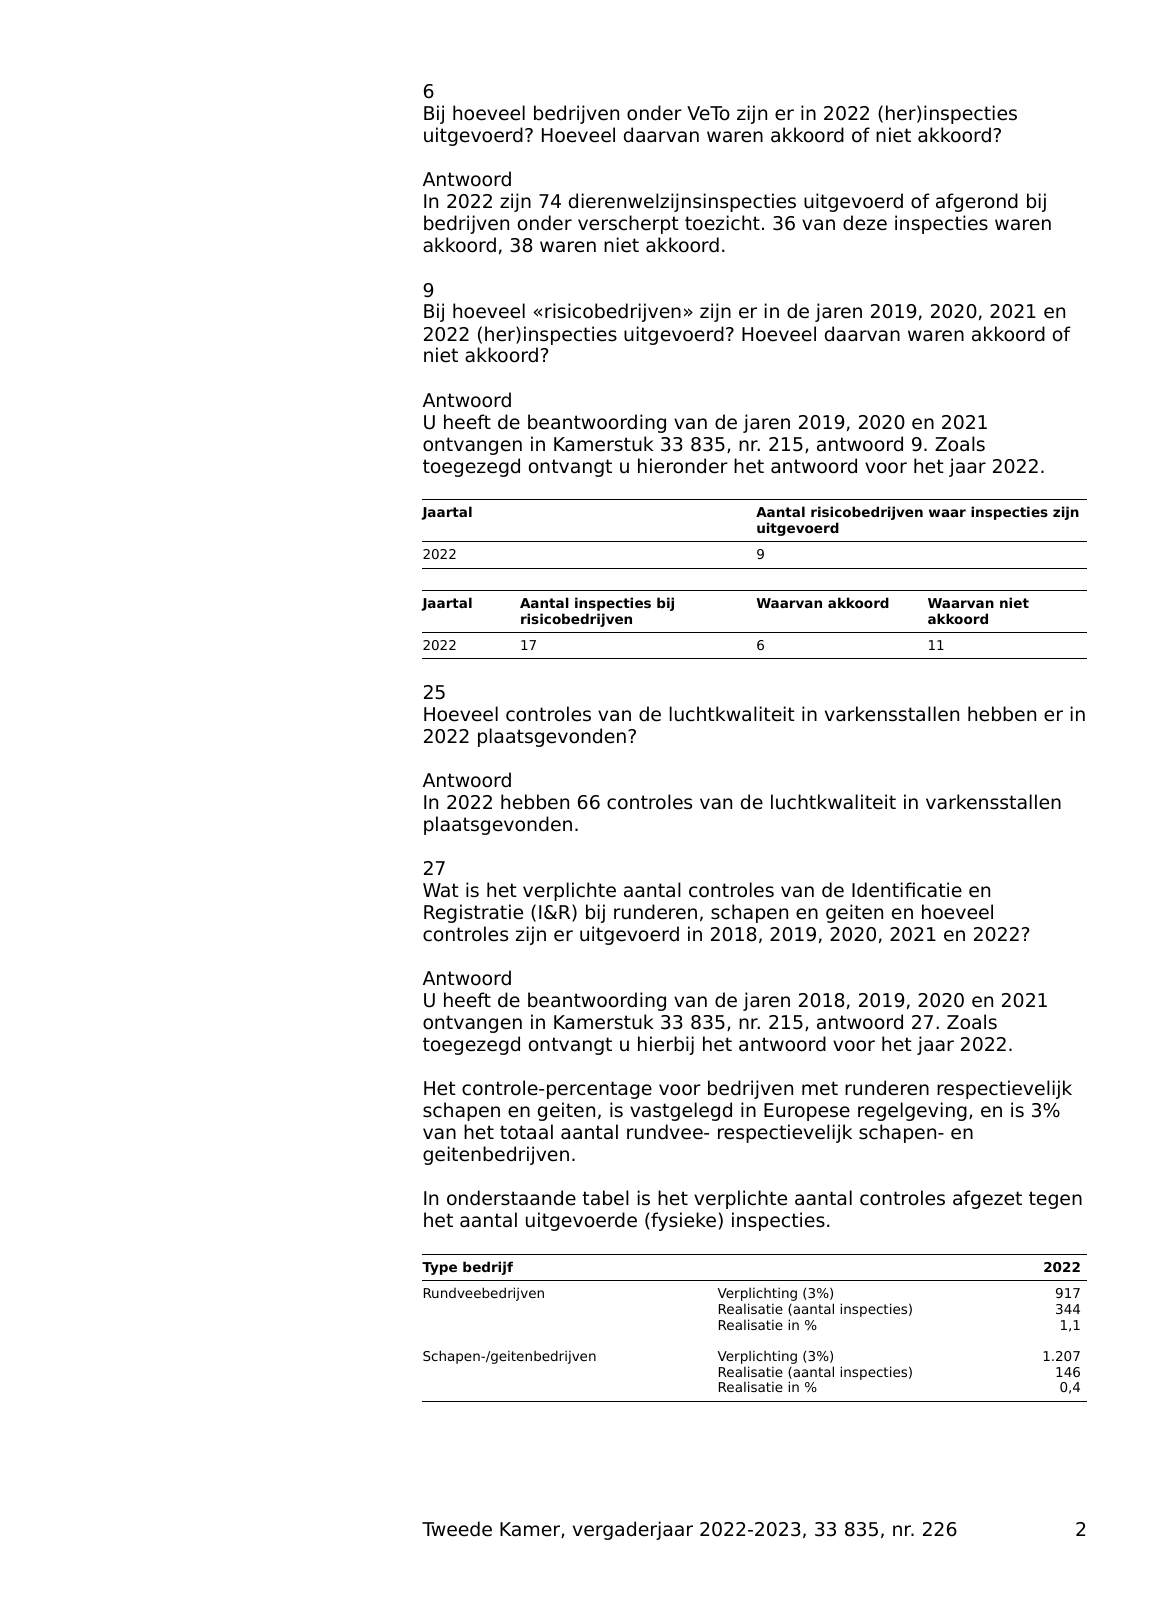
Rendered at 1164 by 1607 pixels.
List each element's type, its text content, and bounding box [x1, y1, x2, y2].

table_cell 344 [1007, 1302, 1087, 1317]
text 6 [422, 81, 1087, 103]
table_cell 17 [514, 633, 750, 658]
table_cell [422, 1365, 712, 1380]
table_header [712, 1255, 1007, 1280]
table_cell Schapen-/geitenbedrijven [422, 1349, 712, 1364]
text 9 [422, 279, 1087, 301]
table_cell Realisatie in % [712, 1380, 1007, 1401]
table_cell Realisatie (aantal inspecties) [712, 1365, 1007, 1380]
text Antwoord [422, 389, 1087, 412]
table_header Jaartal [422, 500, 750, 541]
table_cell Realisatie in % [712, 1317, 1007, 1333]
table_cell 2022 [422, 542, 750, 567]
text Bij hoeveel «risicobedrijven» zijn er in de jaren 2019, 2020, 2021 en 2022 (her)inspecties uitgevoerd? Hoeveel daarvan waren akkoord of niet akkoord? [422, 301, 1087, 367]
text Het controle-percentage voor bedrijven met runderen respectievelijk schapen en geiten, is vastgelegd in Europese regelgeving, en is 3% van het totaal aantal rundvee- respectievelijk schapen- en geitenbedrijven. [422, 1078, 1087, 1166]
text Antwoord [422, 968, 1087, 990]
table_header Waarvan niet akkoord [921, 591, 1087, 632]
table_cell 146 [1007, 1365, 1087, 1380]
text In 2022 hebben 66 controles van de luchtkwaliteit in varkensstallen plaatsgevonden. [422, 792, 1087, 836]
table_cell Realisatie (aantal inspecties) [712, 1302, 1007, 1317]
table_cell 0,4 [1007, 1380, 1087, 1401]
table_cell [712, 1333, 1007, 1349]
text U heeft de beantwoording van de jaren 2019, 2020 en 2021 ontvangen in Kamerstuk 33 835, nr. 215, antwoord 9. Zoals toegezegd ontvangt u hieronder het antwoord voor het jaar 2022. [422, 412, 1087, 477]
table_cell 2022 [422, 633, 514, 658]
text Antwoord [422, 770, 1087, 792]
table_header Waarvan akkoord [750, 591, 921, 632]
table_cell 1,1 [1007, 1317, 1087, 1333]
text 25 [422, 682, 1087, 703]
table_cell 1.207 [1007, 1349, 1087, 1364]
table_cell Rundveebedrijven [422, 1281, 712, 1302]
table_cell [422, 1317, 712, 1333]
text Hoeveel controles van de luchtkwaliteit in varkensstallen hebben er in 2022 plaatsgevonden? [422, 703, 1087, 747]
text Antwoord [422, 169, 1087, 191]
table_header Aantal risicobedrijven waar inspecties zijn uitgevoerd [750, 500, 1087, 541]
text In 2022 zijn 74 dierenwelzijnsinspecties uitgevoerd of afgerond bij bedrijven onder verscherpt toezicht. 36 van deze inspecties waren akkoord, 38 waren niet akkoord. [422, 191, 1087, 257]
table_cell 917 [1007, 1281, 1087, 1302]
table_cell 9 [750, 542, 1087, 567]
text Bij hoeveel bedrijven onder VeTo zijn er in 2022 (her)inspecties uitgevoerd? Hoeveel daarvan waren akkoord of niet akkoord? [422, 103, 1087, 147]
table_cell Verplichting (3%) [712, 1281, 1007, 1302]
table_header Type bedrijf [422, 1255, 712, 1280]
table_cell 11 [921, 633, 1087, 658]
table_cell 6 [750, 633, 921, 658]
text Wat is het verplichte aantal controles van de Identificatie en Registratie (I&R) bij runderen, schapen en geiten en hoeveel controles zijn er uitgevoerd in 2018, 2019, 2020, 2021 en 2022? [422, 880, 1087, 946]
table_cell [422, 1380, 712, 1401]
table_cell [422, 1333, 712, 1349]
text 27 [422, 858, 1087, 880]
table_cell [1007, 1333, 1087, 1349]
table_cell [422, 1302, 712, 1317]
table_cell Verplichting (3%) [712, 1349, 1007, 1364]
text U heeft de beantwoording van de jaren 2018, 2019, 2020 en 2021 ontvangen in Kamerstuk 33 835, nr. 215, antwoord 27. Zoals toegezegd ontvangt u hierbij het antwoord voor het jaar 2022. [422, 990, 1087, 1056]
table_header Jaartal [422, 591, 514, 632]
table_header Aantal inspecties bij risicobedrijven [514, 591, 750, 632]
table_header 2022 [1007, 1255, 1087, 1280]
text In onderstaande tabel is het verplichte aantal controles afgezet tegen het aantal uitgevoerde (fysieke) inspecties. [422, 1188, 1087, 1232]
